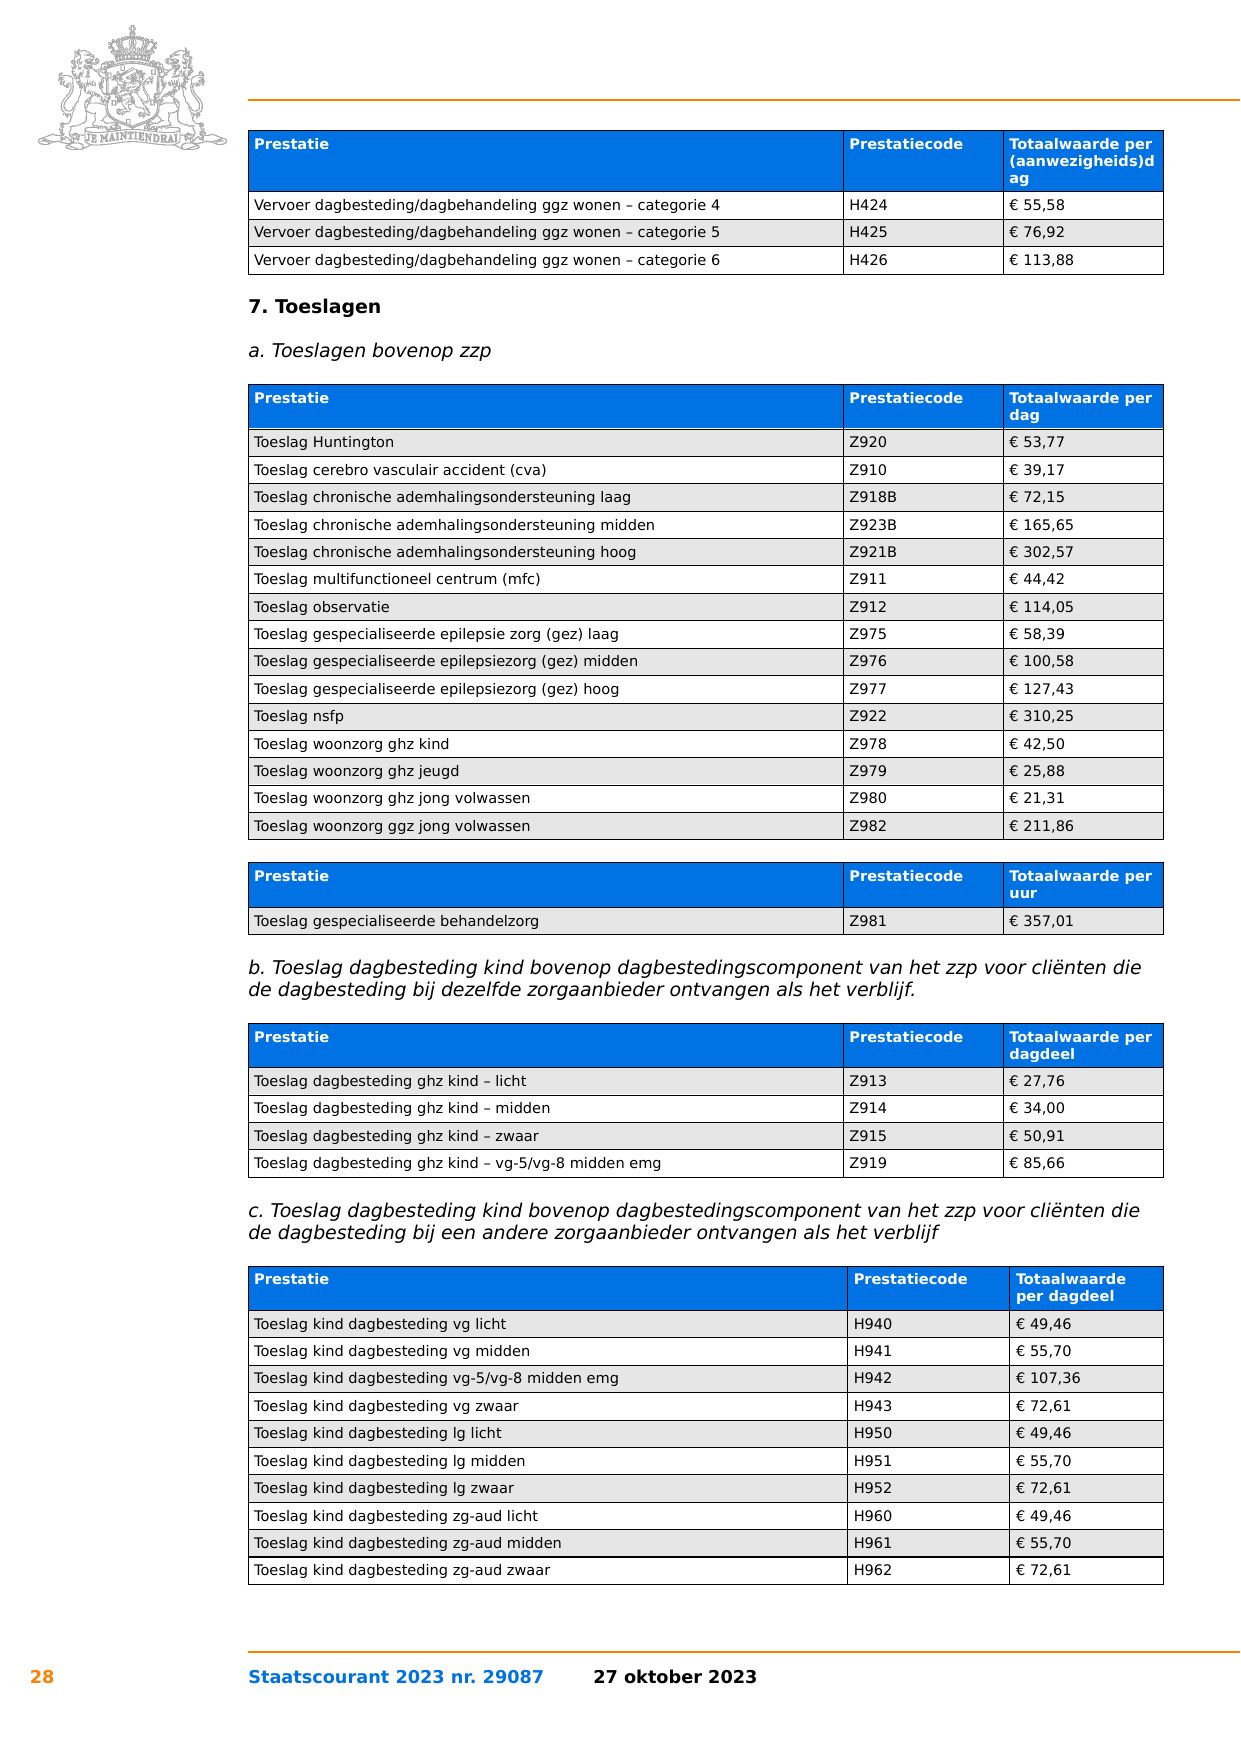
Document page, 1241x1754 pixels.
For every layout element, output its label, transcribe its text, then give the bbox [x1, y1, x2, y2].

table_cell Toeslag woonzorg ggz jong volwassen [249, 813, 843, 839]
table_cell Toeslag kind dagbesteding lg zwaar [249, 1475, 847, 1502]
table_header Prestatiecode [844, 385, 1003, 428]
table_cell € 44,42 [1004, 566, 1163, 593]
table_cell H960 [848, 1503, 1009, 1529]
table_cell Toeslag multifunctioneel centrum (mfc) [249, 566, 843, 593]
table_cell Z982 [844, 813, 1003, 839]
table_cell H961 [848, 1530, 1009, 1556]
table_cell H424 [844, 192, 1003, 219]
table_cell Z919 [844, 1150, 1003, 1177]
table_cell H950 [848, 1421, 1009, 1447]
table_cell € 302,57 [1004, 539, 1163, 565]
table_cell Toeslag kind dagbesteding vg licht [249, 1311, 847, 1337]
table_cell Vervoer dagbesteding/dagbehandeling ggz wonen – categorie 6 [249, 247, 843, 273]
table_header Prestatie [249, 385, 843, 428]
picture [38, 25, 227, 150]
table_cell Toeslag Huntington [249, 430, 843, 456]
table_cell € 39,17 [1004, 457, 1163, 483]
table_cell Z913 [844, 1068, 1003, 1094]
table_cell Toeslag gespecialiseerde epilepsiezorg (gez) midden [249, 649, 843, 675]
table_header Totaalwaarde per dagdeel [1004, 1024, 1163, 1067]
table_cell € 21,31 [1004, 786, 1163, 812]
table_cell Vervoer dagbesteding/dagbehandeling ggz wonen – categorie 4 [249, 192, 843, 219]
table_cell H941 [848, 1338, 1009, 1365]
table_cell € 55,58 [1004, 192, 1163, 219]
table_cell H425 [844, 220, 1003, 246]
table_header Prestatiecode [844, 1024, 1003, 1067]
table_cell Z921B [844, 539, 1003, 565]
table_cell € 53,77 [1004, 430, 1163, 456]
table_cell Toeslag dagbesteding ghz kind – midden [249, 1096, 843, 1122]
table_cell Z920 [844, 430, 1003, 456]
table_cell € 25,88 [1004, 758, 1163, 784]
table_cell Z915 [844, 1123, 1003, 1149]
table_cell € 127,43 [1004, 676, 1163, 702]
table_cell € 27,76 [1004, 1068, 1163, 1094]
subtitle 7. Toeslagen [248, 296, 1163, 318]
subtitle a. Toeslagen bovenop zzp [248, 340, 1163, 362]
table_header Totaalwaarde per uur [1004, 863, 1163, 907]
table_cell Toeslag gespecialiseerde epilepsiezorg (gez) hoog [249, 676, 843, 702]
table_cell Toeslag observatie [249, 594, 843, 620]
table_cell € 49,46 [1010, 1311, 1163, 1337]
table_cell € 107,36 [1010, 1366, 1163, 1392]
table_cell Z914 [844, 1096, 1003, 1122]
table_cell Toeslag chronische ademhalingsondersteuning laag [249, 484, 843, 511]
table_header Totaalwaarde per dag [1004, 385, 1163, 428]
table_cell € 55,70 [1010, 1338, 1163, 1365]
table_header Totaalwaarde per (aanwezigheids)dag [1004, 131, 1163, 191]
table_header Prestatie [249, 131, 843, 191]
table_cell Z910 [844, 457, 1003, 483]
table_cell € 357,01 [1004, 908, 1163, 934]
table_cell Toeslag kind dagbesteding zg-aud zwaar [249, 1558, 847, 1584]
table_cell € 34,00 [1004, 1096, 1163, 1122]
table_cell H952 [848, 1475, 1009, 1502]
table_cell € 58,39 [1004, 621, 1163, 648]
table_cell € 55,70 [1010, 1530, 1163, 1556]
table_cell Toeslag woonzorg ghz kind [249, 731, 843, 757]
table_cell Toeslag kind dagbesteding zg-aud midden [249, 1530, 847, 1556]
table_cell € 50,91 [1004, 1123, 1163, 1149]
table_cell € 42,50 [1004, 731, 1163, 757]
table_cell Toeslag kind dagbesteding vg zwaar [249, 1393, 847, 1419]
table_cell € 49,46 [1010, 1421, 1163, 1447]
subtitle b. Toeslag dagbesteding kind bovenop dagbestedingscomponent van het zzp voor cliënten die de dagbesteding bij dezelfde zorgaanbieder ontvangen als het verblijf. [248, 957, 1163, 1001]
table_cell € 114,05 [1004, 594, 1163, 620]
table_cell Z922 [844, 704, 1003, 730]
subtitle c. Toeslag dagbesteding kind bovenop dagbestedingscomponent van het zzp voor cliënten die de dagbesteding bij een andere zorgaanbieder ontvangen als het verblijf [248, 1200, 1163, 1244]
table_cell H943 [848, 1393, 1009, 1419]
table_cell € 85,66 [1004, 1150, 1163, 1177]
table_header Prestatie [249, 1024, 843, 1067]
table_cell Toeslag dagbesteding ghz kind – vg-5/vg-8 midden emg [249, 1150, 843, 1177]
table_cell € 72,15 [1004, 484, 1163, 511]
table_cell Z980 [844, 786, 1003, 812]
table_header Totaalwaarde per dagdeel [1010, 1267, 1163, 1310]
table_cell Toeslag gespecialiseerde epilepsie zorg (gez) laag [249, 621, 843, 648]
table_cell H940 [848, 1311, 1009, 1337]
table_cell Vervoer dagbesteding/dagbehandeling ggz wonen – categorie 5 [249, 220, 843, 246]
table_cell H426 [844, 247, 1003, 273]
table_cell Z923B [844, 512, 1003, 538]
table_cell € 211,86 [1004, 813, 1163, 839]
table_cell Toeslag chronische ademhalingsondersteuning midden [249, 512, 843, 538]
table_cell Toeslag dagbesteding ghz kind – zwaar [249, 1123, 843, 1149]
table_header Prestatie [249, 863, 843, 907]
table_cell Z912 [844, 594, 1003, 620]
table_cell € 72,61 [1010, 1558, 1163, 1584]
table_cell Z975 [844, 621, 1003, 648]
table_cell Toeslag cerebro vasculair accident (cva) [249, 457, 843, 483]
table_header Prestatiecode [848, 1267, 1009, 1310]
table_cell € 72,61 [1010, 1393, 1163, 1419]
table_cell Toeslag kind dagbesteding zg-aud licht [249, 1503, 847, 1529]
table_cell Toeslag dagbesteding ghz kind – licht [249, 1068, 843, 1094]
table_cell Z976 [844, 649, 1003, 675]
table_cell € 49,46 [1010, 1503, 1163, 1529]
table_cell Toeslag kind dagbesteding vg midden [249, 1338, 847, 1365]
table_cell H942 [848, 1366, 1009, 1392]
table_cell Toeslag kind dagbesteding lg licht [249, 1421, 847, 1447]
table_cell Toeslag nsfp [249, 704, 843, 730]
table_cell Z978 [844, 731, 1003, 757]
table_header Prestatiecode [844, 863, 1003, 907]
table_cell € 310,25 [1004, 704, 1163, 730]
table_cell Toeslag kind dagbesteding vg-5/vg-8 midden emg [249, 1366, 847, 1392]
table_cell € 55,70 [1010, 1448, 1163, 1474]
table_header Prestatie [249, 1267, 847, 1310]
table_header Prestatiecode [844, 131, 1003, 191]
table_cell H951 [848, 1448, 1009, 1474]
table_cell € 113,88 [1004, 247, 1163, 273]
table_cell Z911 [844, 566, 1003, 593]
table_cell H962 [848, 1558, 1009, 1584]
table_cell Toeslag woonzorg ghz jong volwassen [249, 786, 843, 812]
table_cell € 72,61 [1010, 1475, 1163, 1502]
table_cell Z981 [844, 908, 1003, 934]
table_cell Z918B [844, 484, 1003, 511]
table_cell Toeslag kind dagbesteding lg midden [249, 1448, 847, 1474]
table_cell Toeslag gespecialiseerde behandelzorg [249, 908, 843, 934]
table_cell Z979 [844, 758, 1003, 784]
table_cell Z977 [844, 676, 1003, 702]
table_cell Toeslag woonzorg ghz jeugd [249, 758, 843, 784]
table_cell Toeslag chronische ademhalingsondersteuning hoog [249, 539, 843, 565]
table_cell € 100,58 [1004, 649, 1163, 675]
table_cell € 76,92 [1004, 220, 1163, 246]
table_cell € 165,65 [1004, 512, 1163, 538]
